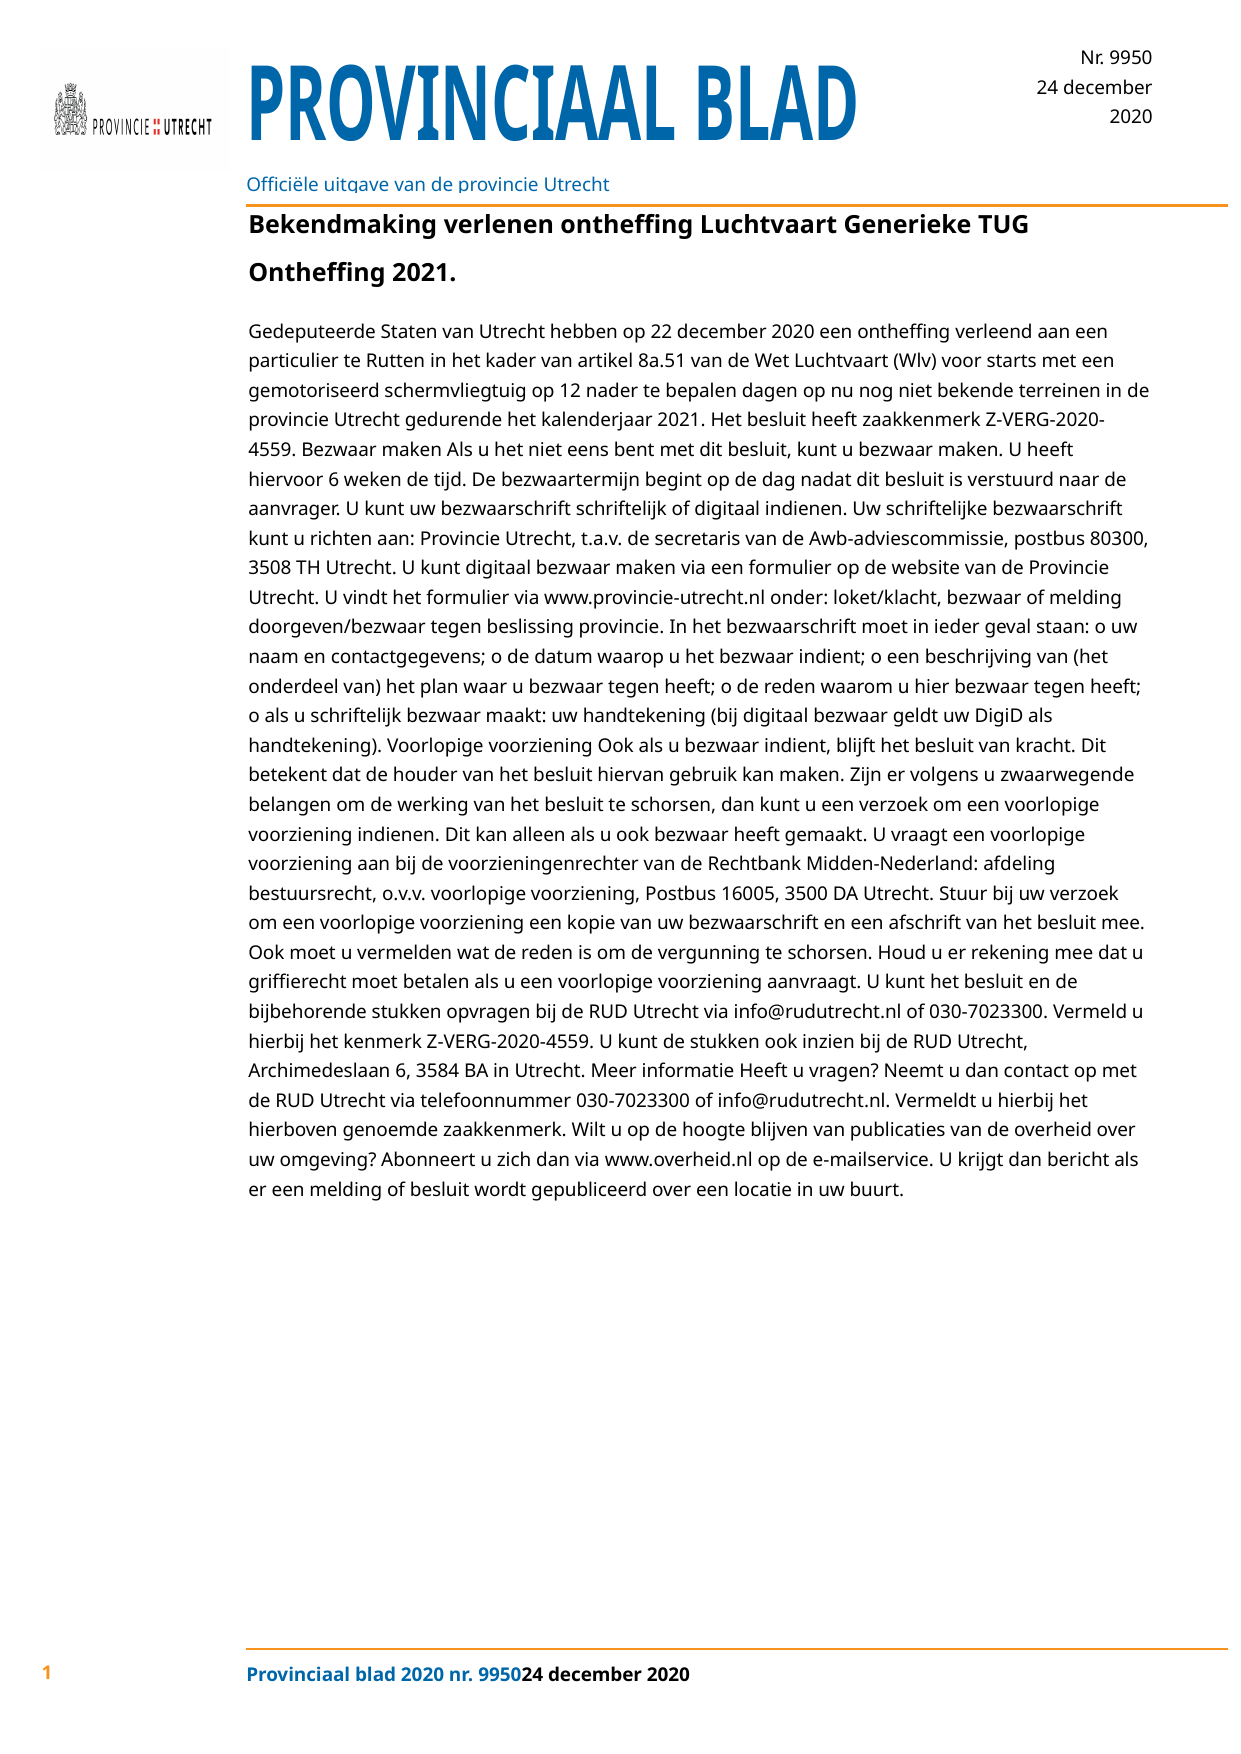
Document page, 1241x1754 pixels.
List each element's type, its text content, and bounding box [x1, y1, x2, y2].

text Gedeputeerde Staten van Utrecht hebben op 22 december 2020 een ontheffing verleend aan een particulier te Rutten in het kader van artikel 8a.51 van de Wet Luchtvaart (Wlv) voor starts met een gemotoriseerd schermvliegtuig op 12 nader te bepalen dagen op nu nog niet bekende terreinen in de provincie Utrecht gedurende het kalenderjaar 2021. Het besluit heeft zaakkenmerk Z-VERG-2020-4559. Bezwaar maken Als u het niet eens bent met dit besluit, kunt u bezwaar maken. U heeft hiervoor 6 weken de tijd. De bezwaartermijn begint op de dag nadat dit besluit is verstuurd naar de aanvrager. U kunt uw bezwaarschrift schriftelijk of digitaal indienen. Uw schriftelijke bezwaarschrift kunt u richten aan: Provincie Utrecht, t.a.v. de secretaris van de Awb-adviescommissie, postbus 80300, 3508 TH Utrecht. U kunt digitaal bezwaar maken via een formulier op de website van de Provincie Utrecht. U vindt het formulier via www.provincie-utrecht.nl onder: loket/klacht, bezwaar of melding doorgeven/bezwaar tegen beslissing provincie. In het bezwaarschrift moet in ieder geval staan: o uw naam en contactgegevens; o de datum waarop u het bezwaar indient; o een beschrijving van (het onderdeel van) het plan waar u bezwaar tegen heeft; o de reden waarom u hier bezwaar tegen heeft; o als u schriftelijk bezwaar maakt: uw handtekening (bij digitaal bezwaar geldt uw DigiD als handtekening). Voorlopige voorziening Ook als u bezwaar indient, blijft het besluit van kracht. Dit betekent dat de houder van het besluit hiervan gebruik kan maken. Zijn er volgens u zwaarwegende belangen om de werking van het besluit te schorsen, dan kunt u een verzoek om een voorlopige voorziening indienen. Dit kan alleen als u ook bezwaar heeft gemaakt. U vraagt een voorlopige voorziening aan bij de voorzieningenrechter van de Rechtbank Midden-Nederland: afdeling bestuursrecht, o.v.v. voorlopige voorziening, Postbus 16005, 3500 DA Utrecht. Stuur bij uw verzoek om een voorlopige voorziening een kopie van uw bezwaarschrift en een afschrift van het besluit mee. Ook moet u vermelden wat de reden is om de vergunning te schorsen. Houd u er rekening mee dat u griffierecht moet betalen als u een voorlopige voorziening aanvraagt. U kunt het besluit en de bijbehorende stukken opvragen bij de RUD Utrecht via info@rudutrecht.nl of 030-7023300. Vermeld u hierbij het kenmerk Z-VERG-2020-4559. U kunt de stukken ook inzien bij de RUD Utrecht, Archimedeslaan 6, 3584 BA in Utrecht. Meer informatie Heeft u vragen? Neemt u dan contact op met de RUD Utrecht via telefoonnummer 030-7023300 of info@rudutrecht.nl. Vermeldt u hierbij het hierboven genoemde zaakkenmerk. Wilt u op de hoogte blijven van publicaties van de overheid over uw omgeving? Abonneert u zich dan via www.overheid.nl op de e-mailservice. U krijgt dan bericht als er een melding of besluit wordt gepubliceerd over een locatie in uw buurt. [248, 318, 1152, 1202]
picture [41, 47, 231, 172]
text Bekendmaking verlenen ontheffing Luchtvaart Generieke TUG Ontheffing 2021. [248, 207, 1152, 288]
